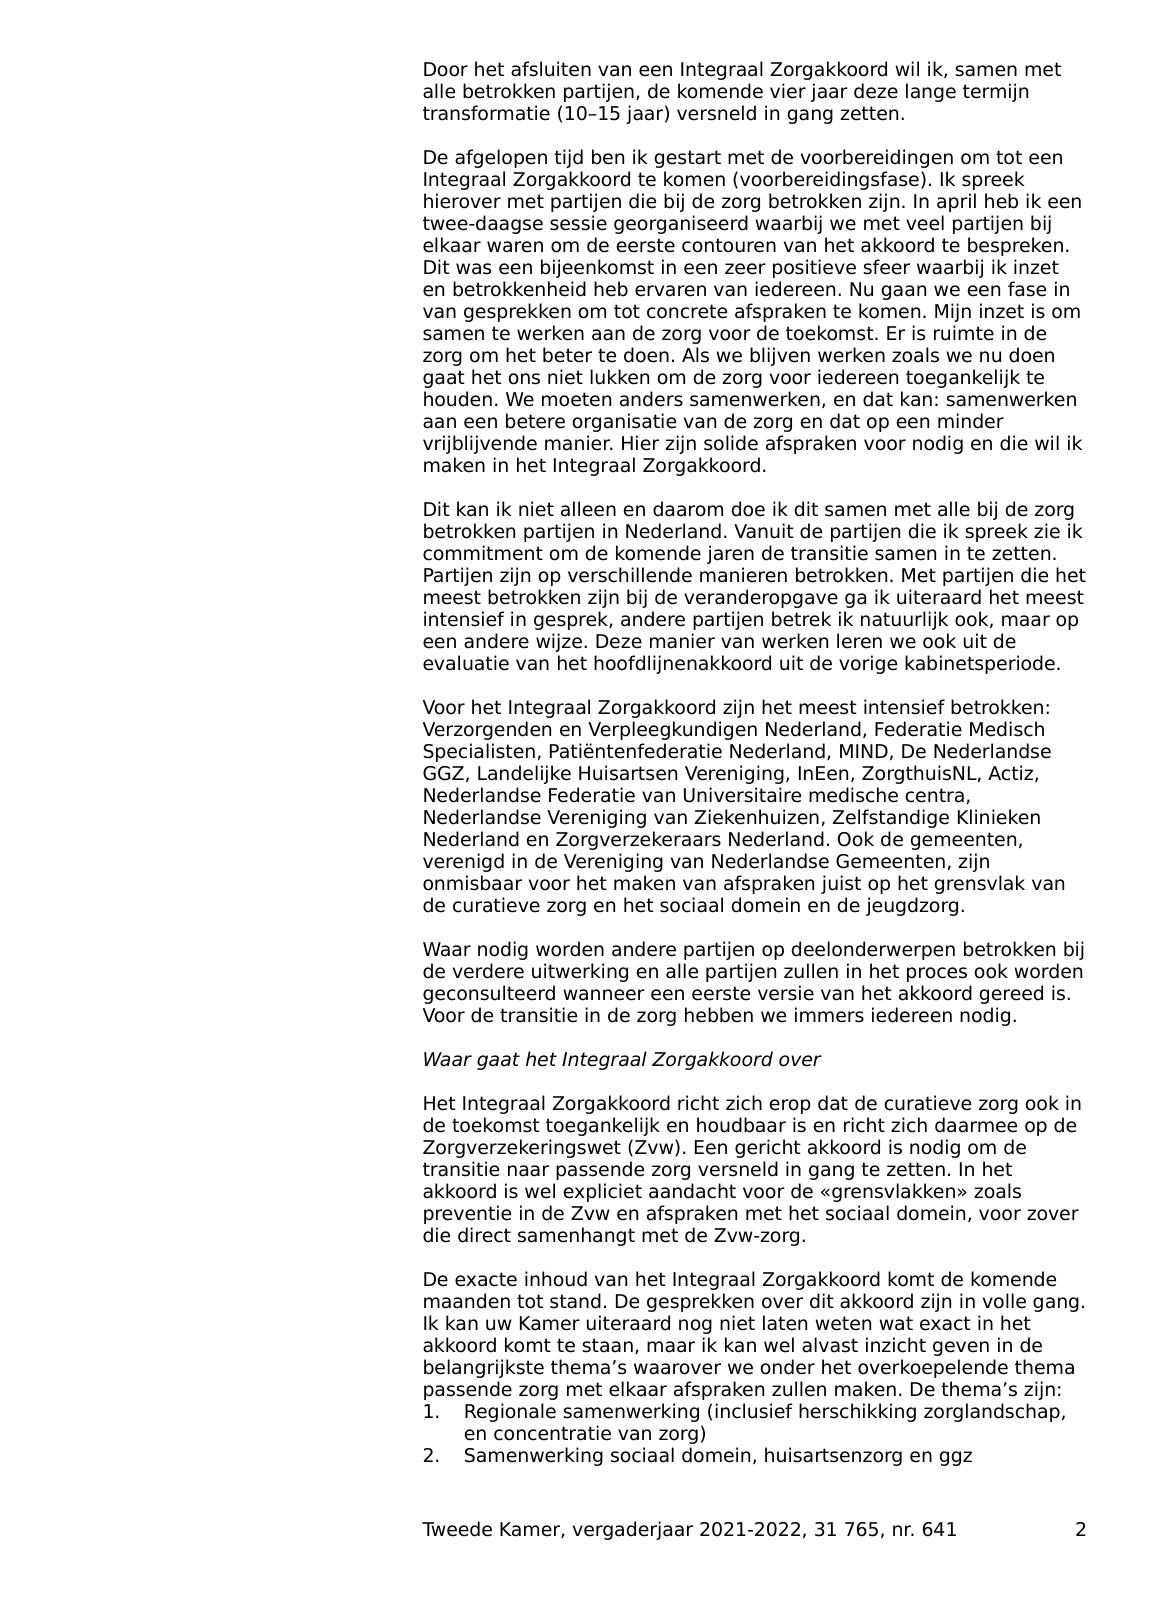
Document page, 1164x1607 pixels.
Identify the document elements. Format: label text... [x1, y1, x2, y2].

text Voor het Integraal Zorgakkoord zijn het meest intensief betrokken: Verzorgenden en Verpleegkundigen Nederland, Federatie Medisch Specialisten, Patiëntenfederatie Nederland, MIND, De Nederlandse GGZ, Landelijke Huisartsen Vereniging, InEen, ZorgthuisNL, Actiz, Nederlandse Federatie van Universitaire medische centra, Nederlandse Vereniging van Ziekenhuizen, Zelfstandige Klinieken Nederland en Zorgverzekeraars Nederland. Ook de gemeenten, verenigd in de Vereniging van Nederlandse Gemeenten, zijn onmisbaar voor het maken van afspraken juist op het grensvlak van de curatieve zorg en het sociaal domein en de jeugdzorg. [422, 697, 1087, 917]
text De exacte inhoud van het Integraal Zorgakkoord komt de komende maanden tot stand. De gesprekken over dit akkoord zijn in volle gang. Ik kan uw Kamer uiteraard nog niet laten weten wat exact in het akkoord komt te staan, maar ik kan wel alvast inzicht geven in de belangrijkste thema’s waarover we onder het overkoepelende thema passende zorg met elkaar afspraken zullen maken. De thema’s zijn: [422, 1269, 1087, 1401]
subtitle Waar gaat het Integraal Zorgakkoord over [422, 1049, 1087, 1071]
text Waar nodig worden andere partijen op deelonderwerpen betrokken bij de verdere uitwerking en alle partijen zullen in het proces ook worden geconsulteerd wanneer een eerste versie van het akkoord gereed is. Voor de transitie in de zorg hebben we immers iedereen nodig. [422, 939, 1087, 1027]
text Dit kan ik niet alleen en daarom doe ik dit samen met alle bij de zorg betrokken partijen in Nederland. Vanuit de partijen die ik spreek zie ik commitment om de komende jaren de transitie samen in te zetten. Partijen zijn op verschillende manieren betrokken. Met partijen die het meest betrokken zijn bij de veranderopgave ga ik uiteraard het meest intensief in gesprek, andere partijen betrek ik natuurlijk ook, maar op een andere wijze. Deze manier van werken leren we ook uit de evaluatie van het hoofdlijnenakkoord uit de vorige kabinetsperiode. [422, 499, 1087, 675]
text De afgelopen tijd ben ik gestart met de voorbereidingen om tot een Integraal Zorgakkoord te komen (voorbereidingsfase). Ik spreek hierover met partijen die bij de zorg betrokken zijn. In april heb ik een twee-daagse sessie georganiseerd waarbij we met veel partijen bij elkaar waren om de eerste contouren van het akkoord te bespreken. Dit was een bijeenkomst in een zeer positieve sfeer waarbij ik inzet en betrokkenheid heb ervaren van iedereen. Nu gaan we een fase in van gesprekken om tot concrete afspraken te komen. Mijn inzet is om samen te werken aan de zorg voor de toekomst. Er is ruimte in de zorg om het beter te doen. Als we blijven werken zoals we nu doen gaat het ons niet lukken om de zorg voor iedereen toegankelijk te houden. We moeten anders samenwerken, en dat kan: samenwerken aan een betere organisatie van de zorg en dat op een minder vrijblijvende manier. Hier zijn solide afspraken voor nodig en die wil ik maken in het Integraal Zorgakkoord. [422, 147, 1087, 477]
text Door het afsluiten van een Integraal Zorgakkoord wil ik, samen met alle betrokken partijen, de komende vier jaar deze lange termijn transformatie (10–15 jaar) versneld in gang zetten. [422, 59, 1087, 125]
text 1. Regionale samenwerking (inclusief herschikking zorglandschap, en concentratie van zorg) [422, 1401, 1087, 1445]
text Het Integraal Zorgakkoord richt zich erop dat de curatieve zorg ook in de toekomst toegankelijk en houdbaar is en richt zich daarmee op de Zorgverzekeringswet (Zvw). Een gericht akkoord is nodig om de transitie naar passende zorg versneld in gang te zetten. In het akkoord is wel expliciet aandacht voor de «grensvlakken» zoals preventie in de Zvw en afspraken met het sociaal domein, voor zover die direct samenhangt met de Zvw-zorg. [422, 1093, 1087, 1247]
text 2. Samenwerking sociaal domein, huisartsenzorg en ggz [422, 1445, 1087, 1467]
